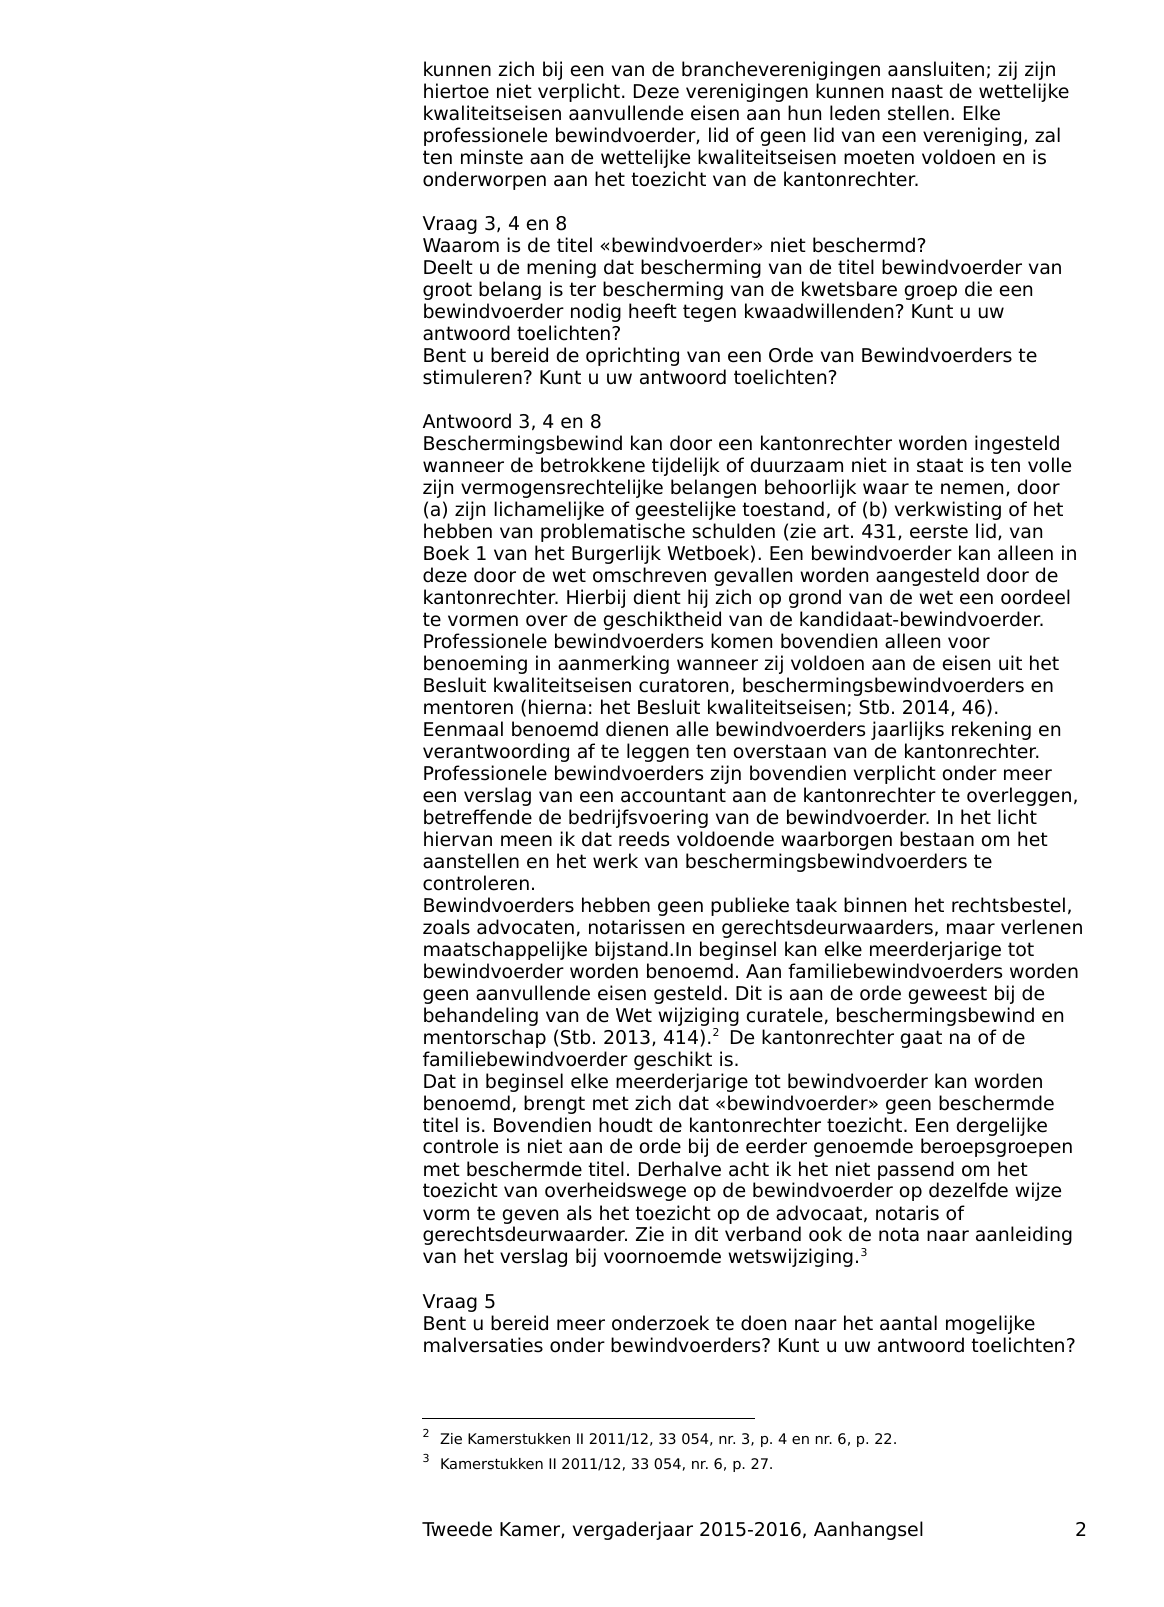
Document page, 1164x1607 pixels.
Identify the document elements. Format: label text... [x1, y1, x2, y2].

text Bent u bereid de oprichting van een Orde van Bewindvoerders te stimuleren? Kunt u uw antwoord toelichten? [422, 345, 1087, 389]
text Deelt u de mening dat bescherming van de titel bewindvoerder van groot belang is ter bescherming van de kwetsbare groep die een bewindvoerder nodig heeft tegen kwaadwillenden? Kunt u uw antwoord toelichten? [422, 257, 1087, 345]
text Beschermingsbewind kan door een kantonrechter worden ingesteld wanneer de betrokkene tijdelijk of duurzaam niet in staat is ten volle zijn vermogensrechtelijke belangen behoorlijk waar te nemen, door (a) zijn lichamelijke of geestelijke toestand, of (b) verkwisting of het hebben van problematische schulden (zie art. 431, eerste lid, van Boek 1 van het Burgerlijk Wetboek). Een bewindvoerder kan alleen in deze door de wet omschreven gevallen worden aangesteld door de kantonrechter. Hierbij dient hij zich op grond van de wet een oordeel te vormen over de geschiktheid van de kandidaat-bewindvoerder. Professionele bewindvoerders komen bovendien alleen voor benoeming in aanmerking wanneer zij voldoen aan de eisen uit het Besluit kwaliteitseisen curatoren, beschermingsbewindvoerders en mentoren (hierna: het Besluit kwaliteitseisen; Stb. 2014, 46). Eenmaal benoemd dienen alle bewindvoerders jaarlijks rekening en verantwoording af te leggen ten overstaan van de kantonrechter. Professionele bewindvoerders zijn bovendien verplicht onder meer een verslag van een accountant aan de kantonrechter te overleggen, betreffende de bedrijfsvoering van de bewindvoerder. In het licht hiervan meen ik dat reeds voldoende waarborgen bestaan om het aanstellen en het werk van beschermingsbewindvoerders te controleren. [422, 433, 1087, 895]
text Dat in beginsel elke meerderjarige tot bewindvoerder kan worden benoemd, brengt met zich dat «bewindvoerder» geen beschermde titel is. Bovendien houdt de kantonrechter toezicht. Een dergelijke controle is niet aan de orde bij de eerder genoemde beroepsgroepen met beschermde titel. Derhalve acht ik het niet passend om het toezicht van overheidswege op de bewindvoerder op dezelfde wijze vorm te geven als het toezicht op de advocaat, notaris of gerechtsdeurwaarder. Zie in dit verband ook de nota naar aanleiding van het verslag bij voornoemde wetswijziging. [422, 1071, 1087, 1268]
text Antwoord 3, 4 en 8 [422, 411, 1087, 433]
text Zie Kamerstukken II 2011/12, 33 054, nr. 3, p. 4 en nr. 6, p. 22. [422, 1427, 1087, 1449]
text Vraag 5 [422, 1291, 1087, 1312]
text Vraag 3, 4 en 8 [422, 213, 1087, 235]
text Bewindvoerders hebben geen publieke taak binnen het rechtsbestel, zoals advocaten, notarissen en gerechtsdeurwaarders, maar verlenen maatschappelijke bijstand.In beginsel kan elke meerderjarige tot bewindvoerder worden benoemd. Aan familiebewindvoerders worden geen aanvullende eisen gesteld. Dit is aan de orde geweest bij de behandeling van de Wet wijziging curatele, beschermingsbewind en mentorschap (Stb. 2013, 414). De kantonrechter gaat na of de familiebewindvoerder geschikt is. [422, 895, 1087, 1071]
text Waarom is de titel «bewindvoerder» niet beschermd? [422, 235, 1087, 257]
text kunnen zich bij een van de brancheverenigingen aansluiten; zij zijn hiertoe niet verplicht. Deze verenigingen kunnen naast de wettelijke kwaliteitseisen aanvullende eisen aan hun leden stellen. Elke professionele bewindvoerder, lid of geen lid van een vereniging, zal ten minste aan de wettelijke kwaliteitseisen moeten voldoen en is onderworpen aan het toezicht van de kantonrechter. [422, 59, 1087, 191]
text Bent u bereid meer onderzoek te doen naar het aantal mogelijke malversaties onder bewindvoerders? Kunt u uw antwoord toelichten? [422, 1312, 1087, 1356]
text Kamerstukken II 2011/12, 33 054, nr. 6, p. 27. [422, 1452, 1087, 1474]
